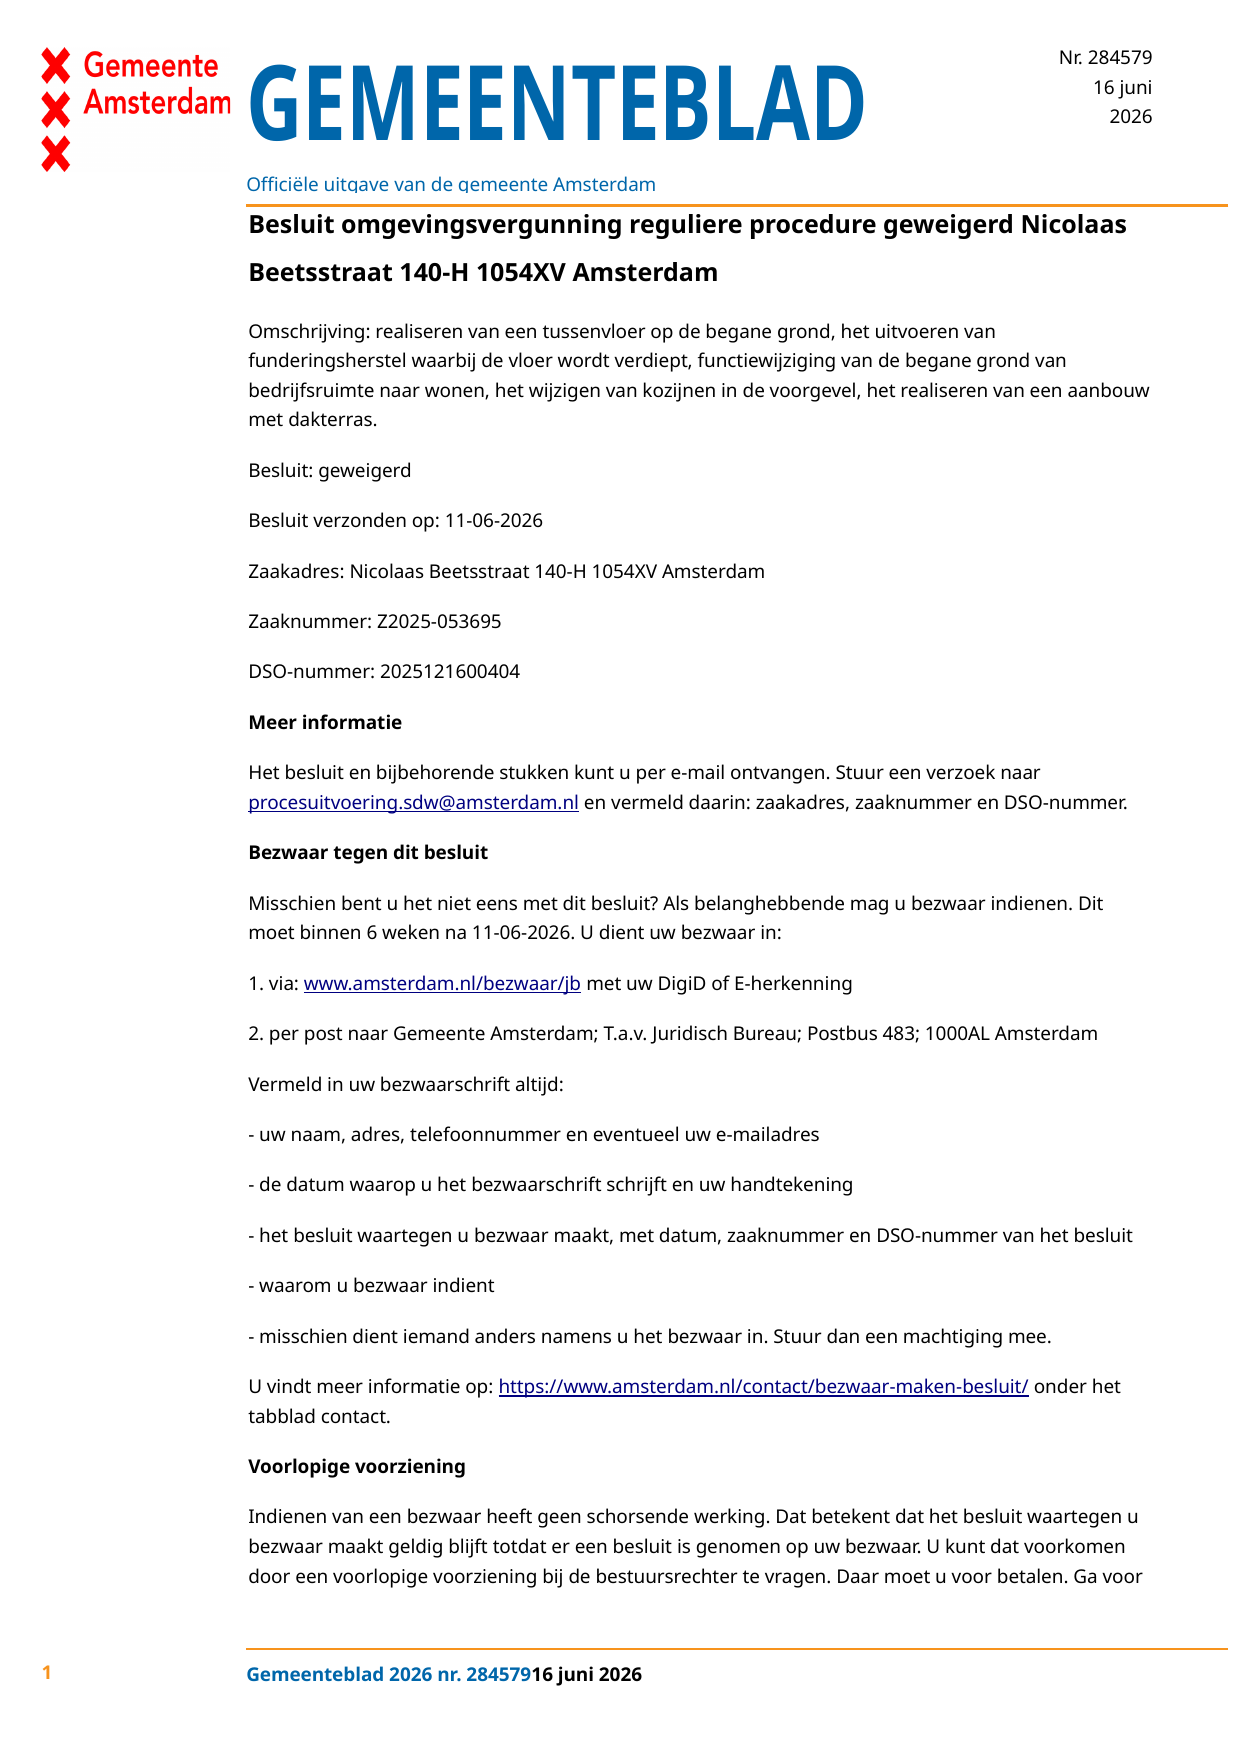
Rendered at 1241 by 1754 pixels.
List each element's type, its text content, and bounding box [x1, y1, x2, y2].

text Zaaknummer: Z2025-053695 [248, 608, 1152, 634]
text 2. per post naar Gemeente Amsterdam; T.a.v. Juridisch Bureau; Postbus 483; 1000AL Amsterdam [248, 1020, 1152, 1046]
text Zaakadres: Nicolaas Beetsstraat 140-H 1054XV Amsterdam [248, 558, 1152, 584]
text Indienen van een bezwaar heeft geen schorsende werking. Dat betekent dat het besluit waartegen u bezwaar maakt geldig blijft totdat er een besluit is genomen op uw bezwaar. U kunt dat voorkomen door een voorlopige voorziening bij de bestuursrechter te vragen. Daar moet u voor betalen. Ga voor [248, 1504, 1152, 1589]
text Besluit omgevingsvergunning reguliere procedure geweigerd Nicolaas Beetsstraat 140-H 1054XV Amsterdam [248, 207, 1152, 288]
text Vermeld in uw bezwaarschrift altijd: [248, 1071, 1152, 1097]
text 1. via: www.amsterdam.nl/bezwaar/jb met uw DigiD of E-herkenning [248, 970, 1152, 996]
text - het besluit waartegen u bezwaar maakt, met datum, zaaknummer en DSO-nummer van het besluit [248, 1222, 1152, 1248]
text Besluit verzonden op: 11-06-2026 [248, 507, 1152, 533]
text Meer informatie [248, 709, 1152, 735]
text Omschrijving: realiseren van een tussenvloer op de begane grond, het uitvoeren van funderingsherstel waarbij de vloer wordt verdiept, functiewijziging van de begane grond van bedrijfsruimte naar wonen, het wijzigen van kozijnen in de voorgevel, het realiseren van een aanbouw met dakterras. [248, 318, 1152, 432]
text Bezwaar tegen dit besluit [248, 839, 1152, 865]
text - waarom u bezwaar indient [248, 1272, 1152, 1298]
text Besluit: geweigerd [248, 457, 1152, 483]
text Voorlopige voorziening [248, 1453, 1152, 1479]
picture [41, 47, 231, 172]
text Misschien bent u het niet eens met dit besluit? Als belanghebbende mag u bezwaar indienen. Dit moet binnen 6 weken na 11-06-2026. U dient uw bezwaar in: [248, 890, 1152, 945]
text - uw naam, adres, telefoonnummer en eventueel uw e-mailadres [248, 1121, 1152, 1147]
text - misschien dient iemand anders namens u het bezwaar in. Stuur dan een machtiging mee. [248, 1323, 1152, 1349]
text DSO-nummer: 2025121600404 [248, 659, 1152, 684]
text Het besluit en bijbehorende stukken kunt u per e-mail ontvangen. Stuur een verzoek naar procesuitvoering.sdw@amsterdam.nl en vermeld daarin: zaakadres, zaaknummer en DSO-nummer. [248, 759, 1152, 815]
text U vindt meer informatie op: https://www.amsterdam.nl/contact/bezwaar-maken-besluit/ onder het tabblad contact. [248, 1373, 1152, 1429]
text - de datum waarop u het bezwaarschrift schrijft en uw handtekening [248, 1172, 1152, 1197]
